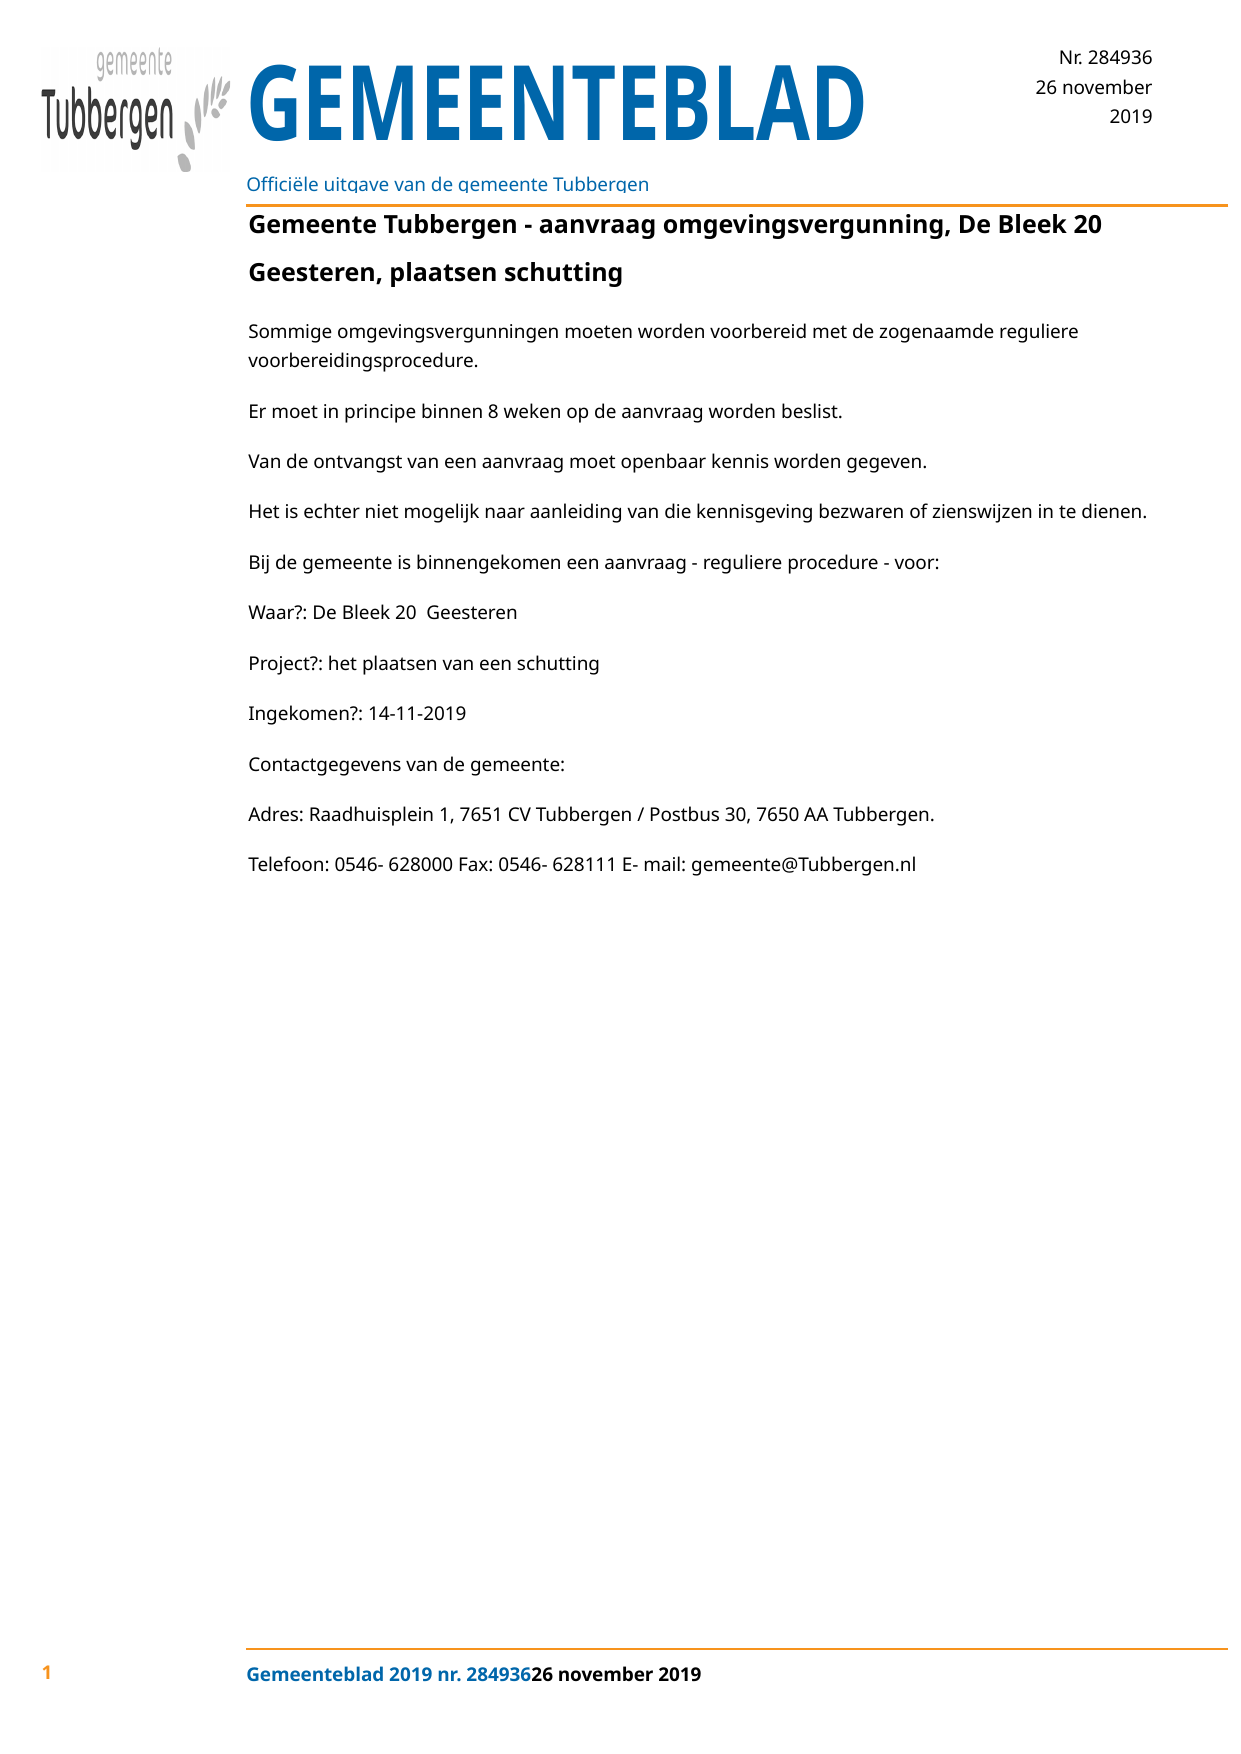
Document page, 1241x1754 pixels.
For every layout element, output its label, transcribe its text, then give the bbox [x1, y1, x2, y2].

picture [41, 47, 231, 172]
text Project?: het plaatsen van een schutting [248, 650, 1152, 676]
text Telefoon: 0546- 628000 Fax: 0546- 628111 E- mail: gemeente@Tubbergen.nl [248, 852, 1152, 877]
text Sommige omgevingsvergunningen moeten worden voorbereid met de zogenaamde reguliere voorbereidingsprocedure. [248, 318, 1152, 373]
text Er moet in principe binnen 8 weken op de aanvraag worden beslist. [248, 398, 1152, 424]
text Waar?: De Bleek 20 Geesteren [248, 599, 1152, 625]
text Het is echter niet mogelijk naar aanleiding van die kennisgeving bezwaren of zienswijzen in te dienen. [248, 499, 1152, 524]
text Bij de gemeente is binnengekomen een aanvraag - reguliere procedure - voor: [248, 549, 1152, 575]
text Gemeente Tubbergen - aanvraag omgevingsvergunning, De Bleek 20 Geesteren, plaatsen schutting [248, 207, 1152, 288]
text Contactgegevens van de gemeente: [248, 751, 1152, 777]
text Ingekomen?: 14-11-2019 [248, 700, 1152, 726]
text Van de ontvangst van een aanvraag moet openbaar kennis worden gegeven. [248, 448, 1152, 474]
text Adres: Raadhuisplein 1, 7651 CV Tubbergen / Postbus 30, 7650 AA Tubbergen. [248, 801, 1152, 827]
